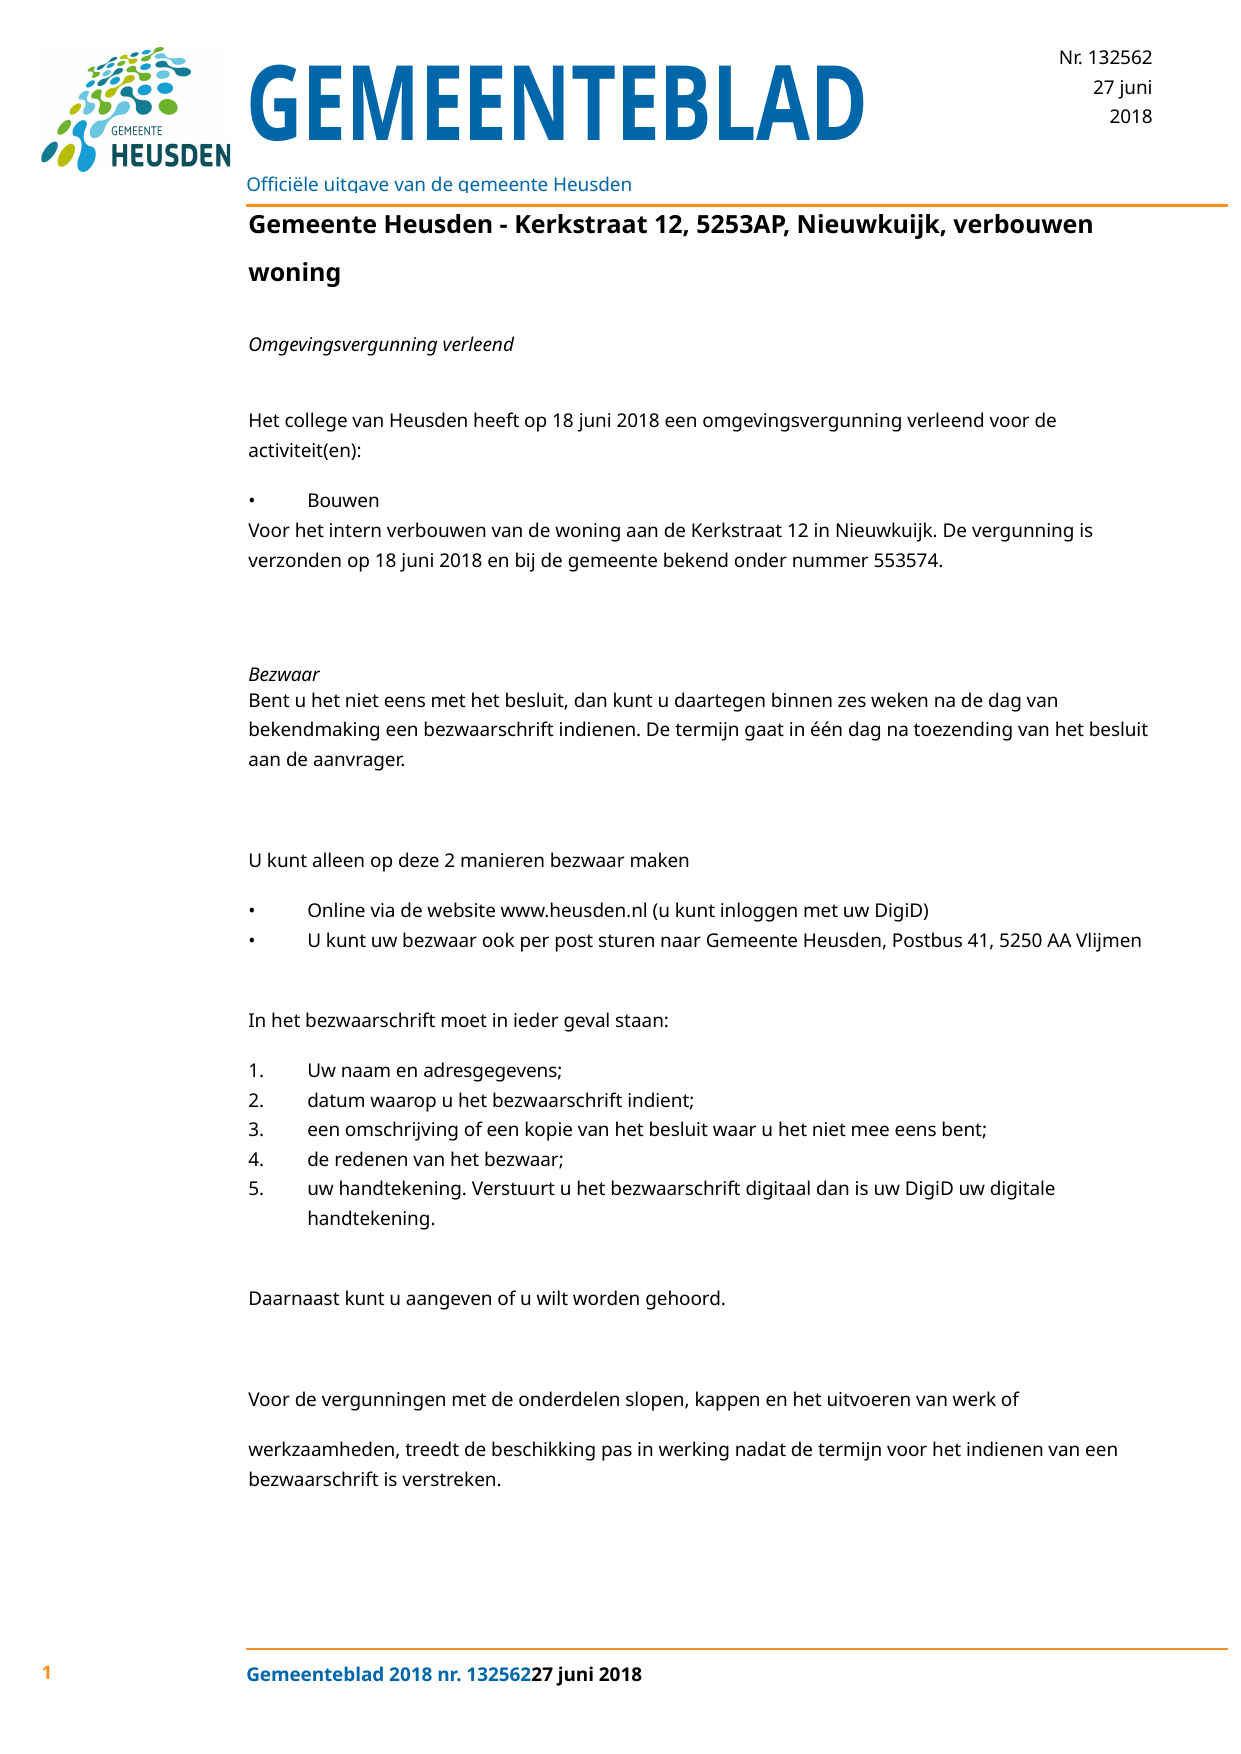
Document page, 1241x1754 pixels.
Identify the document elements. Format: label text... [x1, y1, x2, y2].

text Daarnaast kunt u aangeven of u wilt worden gehoord. [248, 1285, 1152, 1311]
text Omgevingsvergunning verleend [248, 331, 1152, 357]
list uw handtekening. Verstuurt u het bezwaarschrift digitaal dan is uw DigiD uw digitale handtekening. [248, 1176, 1152, 1231]
text U kunt alleen op deze 2 manieren bezwaar maken [248, 847, 1152, 873]
text Voor het intern verbouwen van de woning aan de Kerkstraat 12 in Nieuwkuijk. De vergunning is verzonden op 18 juni 2018 en bij de gemeente bekend onder nummer 553574. [248, 517, 1152, 572]
list een omschrijving of een kopie van het besluit waar u het niet mee eens bent; [248, 1116, 1152, 1142]
text Gemeente Heusden - Kerkstraat 12, 5253AP, Nieuwkuijk, verbouwen woning [248, 207, 1152, 288]
text werkzaamheden, treedt de beschikking pas in werking nadat de termijn voor het indienen van een bezwaarschrift is verstreken. [248, 1436, 1152, 1492]
text Het college van Heusden heeft op 18 juni 2018 een omgevingsvergunning verleend voor de activiteit(en): [248, 408, 1152, 463]
text Bent u het niet eens met het besluit, dan kunt u daartegen binnen zes weken na de dag van bekendmaking een bezwaarschrift indienen. De termijn gaat in één dag na toezending van het besluit aan de aanvrager. [248, 687, 1152, 772]
text Voor de vergunningen met de onderdelen slopen, kappen en het uitvoeren van werk of [248, 1386, 1152, 1412]
text In het bezwaarschrift moet in ieder geval staan: [248, 1007, 1152, 1033]
list U kunt uw bezwaar ook per post sturen naar Gemeente Heusden, Postbus 41, 5250 AA Vlijmen [248, 927, 1152, 953]
list Bouwen [248, 488, 1152, 513]
list Online via de website www.heusden.nl (u kunt inloggen met uw DigiD) [248, 897, 1152, 923]
list Uw naam en adresgegevens; [248, 1057, 1152, 1083]
list de redenen van het bezwaar; [248, 1146, 1152, 1172]
picture [41, 47, 231, 172]
list datum waarop u het bezwaarschrift indient; [248, 1087, 1152, 1113]
text Bezwaar [248, 661, 1152, 687]
